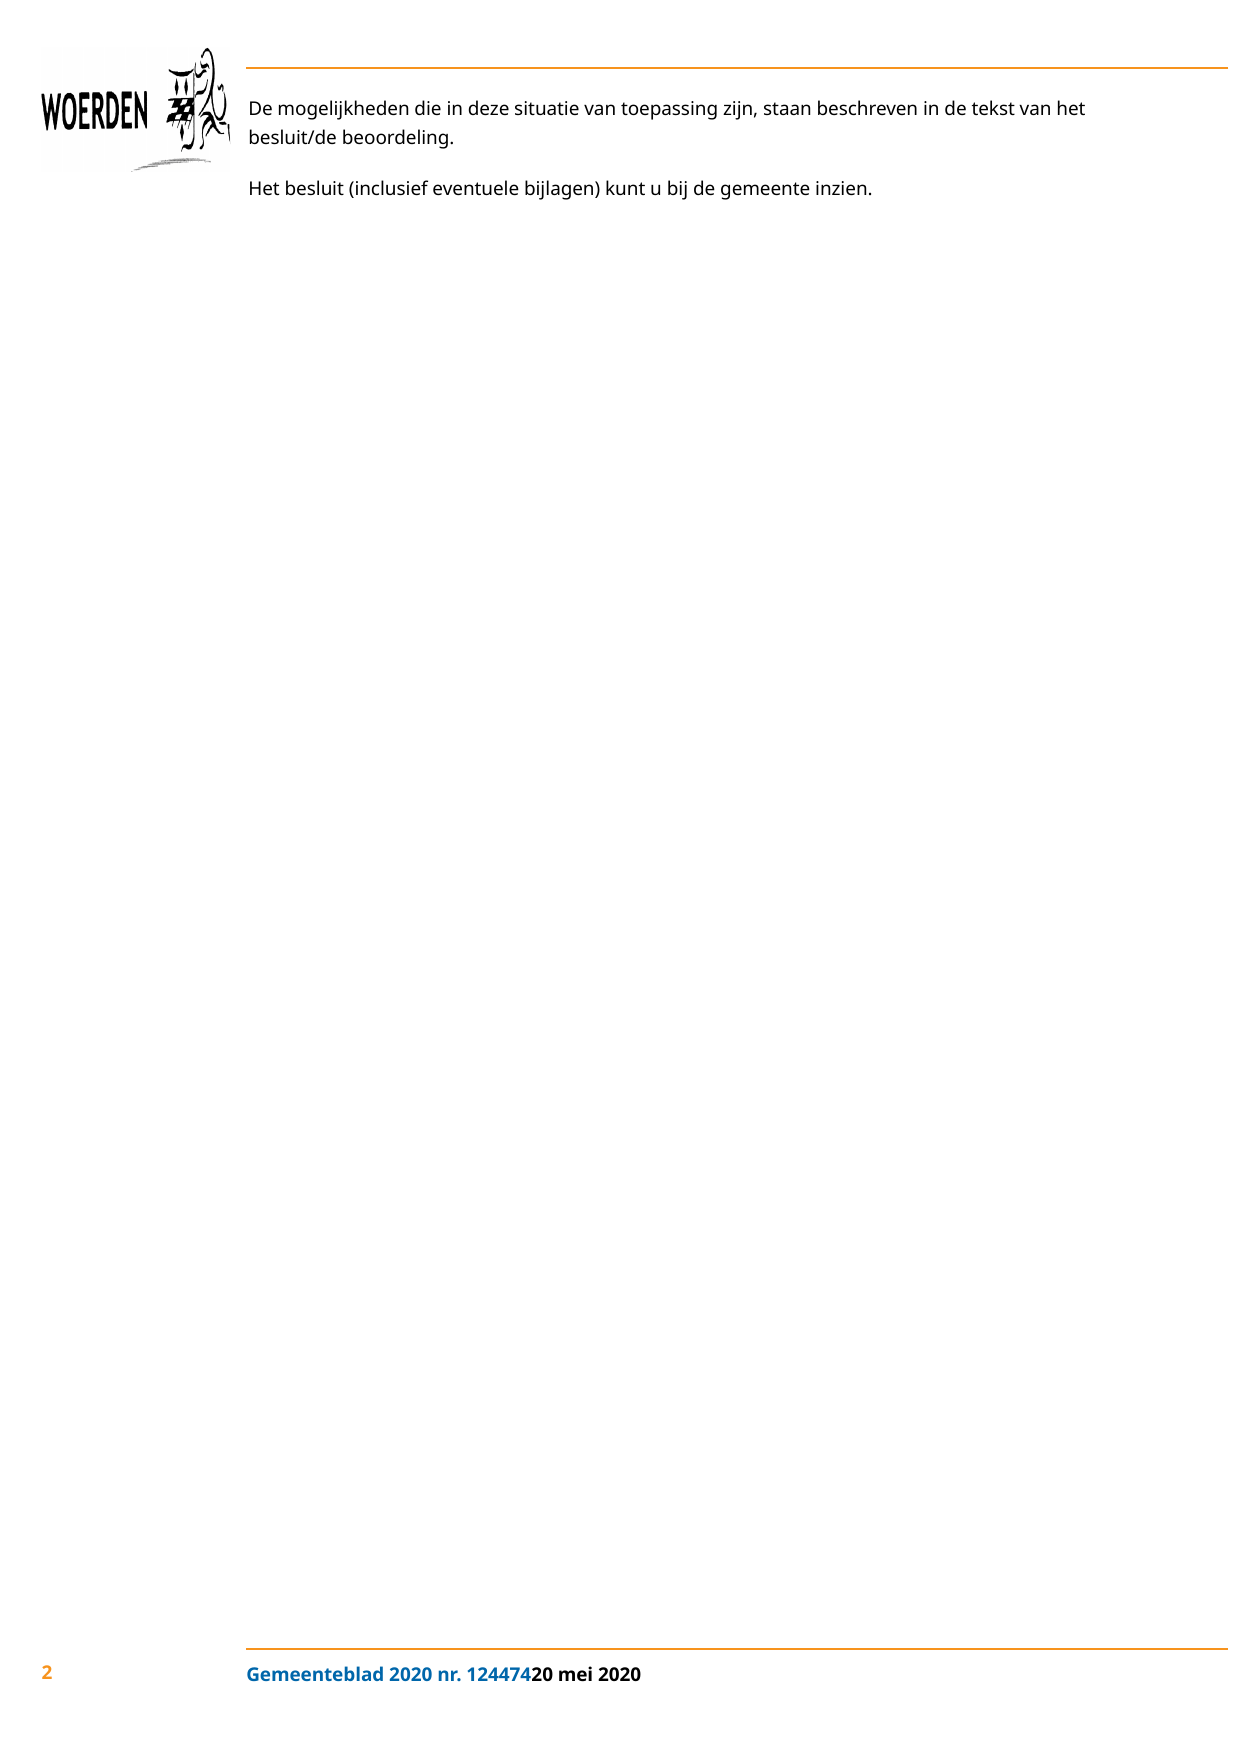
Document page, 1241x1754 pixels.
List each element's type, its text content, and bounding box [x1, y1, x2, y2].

text Het besluit (inclusief eventuele bijlagen) kunt u bij de gemeente inzien. [248, 175, 1152, 201]
picture [41, 47, 231, 172]
text De mogelijkheden die in deze situatie van toepassing zijn, staan beschreven in de tekst van het besluit/de beoordeling. [248, 95, 1152, 150]
